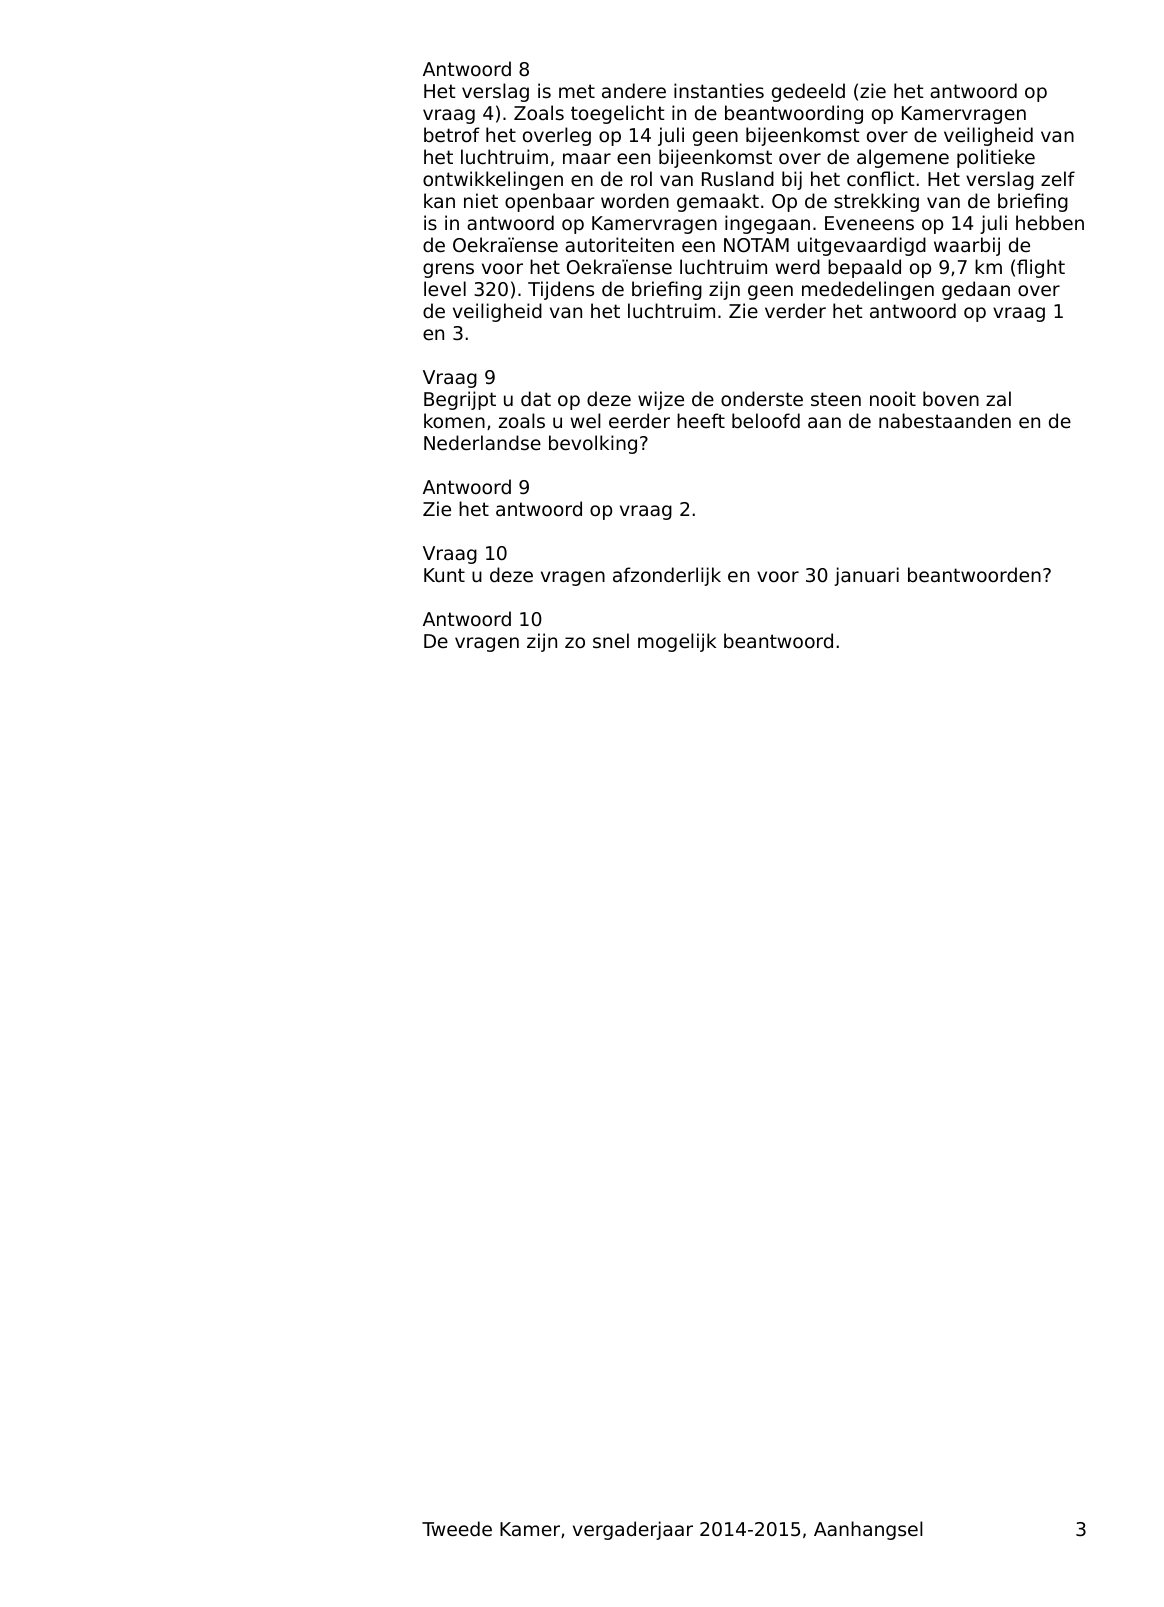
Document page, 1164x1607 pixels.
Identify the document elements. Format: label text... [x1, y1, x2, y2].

text Zie het antwoord op vraag 2. [422, 499, 1087, 521]
text Begrijpt u dat op deze wijze de onderste steen nooit boven zal komen, zoals u wel eerder heeft beloofd aan de nabestaanden en de Nederlandse bevolking? [422, 389, 1087, 455]
text Vraag 10 [422, 543, 1087, 565]
text Kunt u deze vragen afzonderlijk en voor 30 januari beantwoorden? [422, 565, 1087, 587]
text Het verslag is met andere instanties gedeeld (zie het antwoord op vraag 4). Zoals toegelicht in de beantwoording op Kamervragen betrof het overleg op 14 juli geen bijeenkomst over de veiligheid van het luchtruim, maar een bijeenkomst over de algemene politieke ontwikkelingen en de rol van Rusland bij het conflict. Het verslag zelf kan niet openbaar worden gemaakt. Op de strekking van de briefing is in antwoord op Kamervragen ingegaan. Eveneens op 14 juli hebben de Oekraïense autoriteiten een NOTAM uitgevaardigd waarbij de grens voor het Oekraïense luchtruim werd bepaald op 9,7 km (flight level 320). Tijdens de briefing zijn geen mededelingen gedaan over de veiligheid van het luchtruim. Zie verder het antwoord op vraag 1 en 3. [422, 81, 1087, 345]
text De vragen zijn zo snel mogelijk beantwoord. [422, 631, 1087, 653]
text Antwoord 8 [422, 59, 1087, 81]
text Antwoord 10 [422, 609, 1087, 631]
text Antwoord 9 [422, 477, 1087, 499]
text Vraag 9 [422, 367, 1087, 389]
